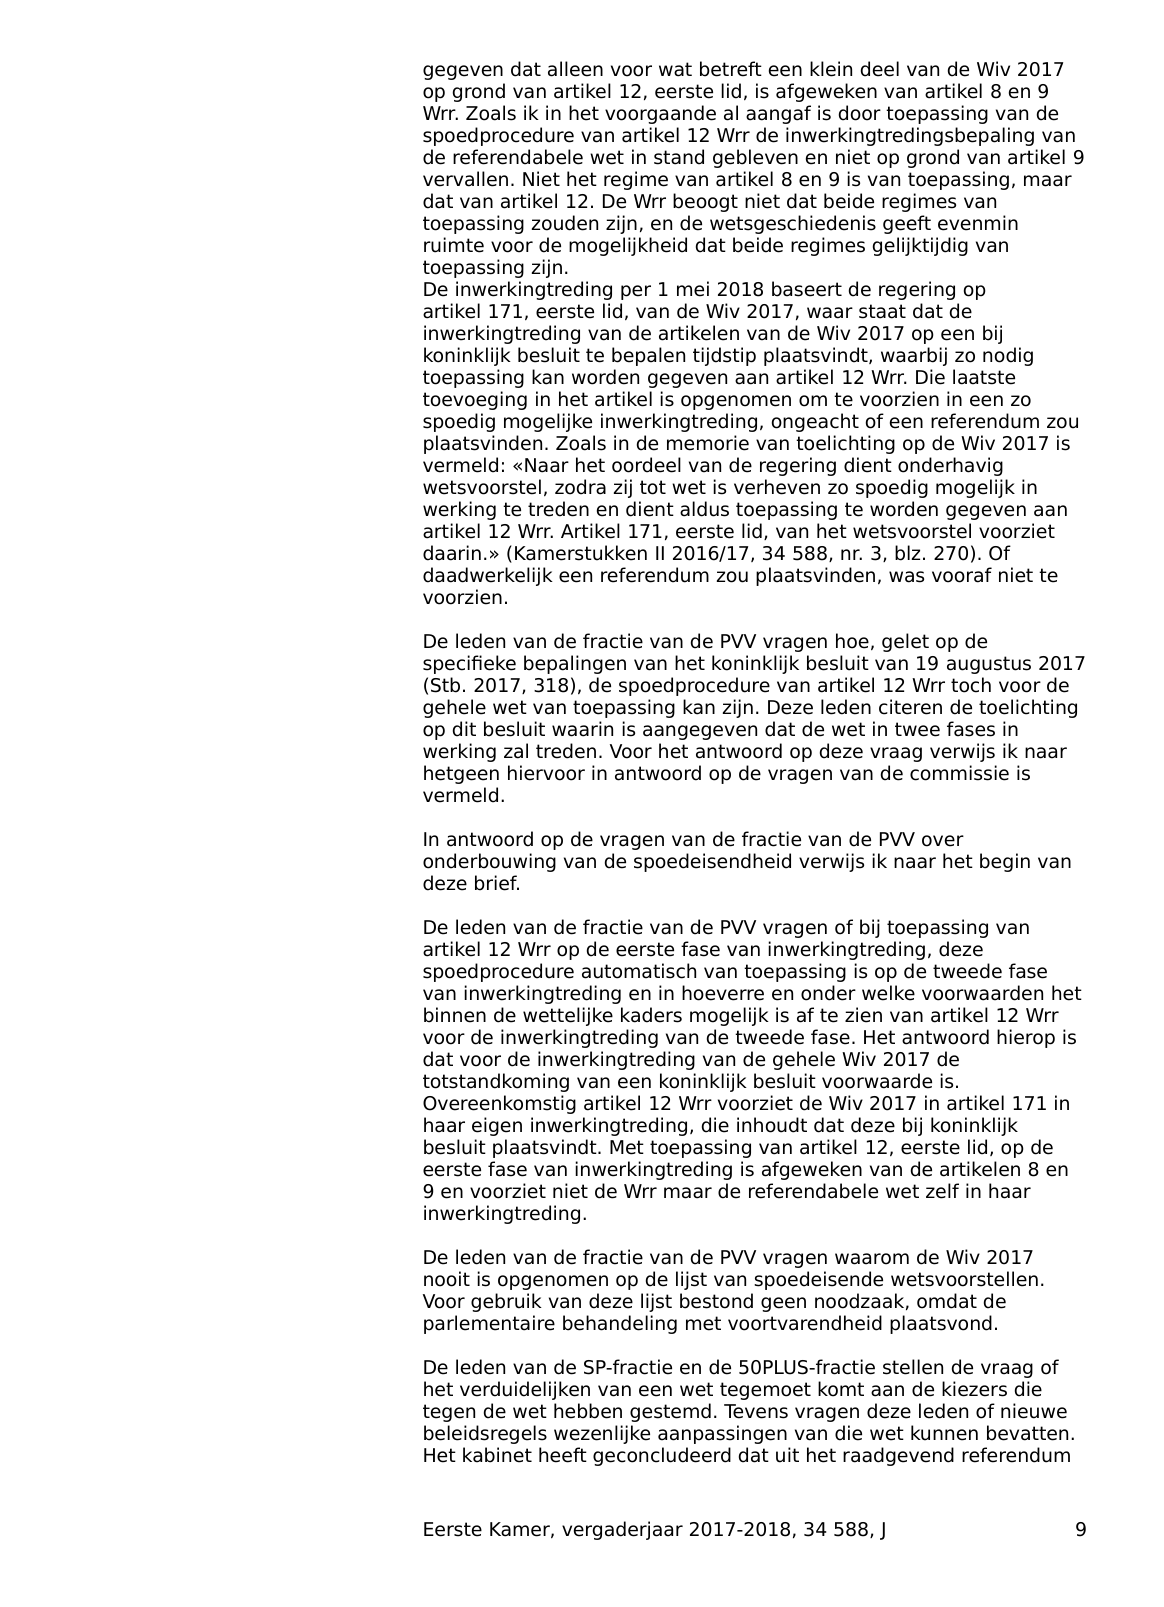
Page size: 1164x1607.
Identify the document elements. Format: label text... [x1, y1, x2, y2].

text In antwoord op de vragen van de fractie van de PVV over onderbouwing van de spoedeisendheid verwijs ik naar het begin van deze brief. [422, 829, 1087, 895]
text De inwerkingtreding per 1 mei 2018 baseert de regering op artikel 171, eerste lid, van de Wiv 2017, waar staat dat de inwerkingtreding van de artikelen van de Wiv 2017 op een bij koninklijk besluit te bepalen tijdstip plaatsvindt, waarbij zo nodig toepassing kan worden gegeven aan artikel 12 Wrr. Die laatste toevoeging in het artikel is opgenomen om te voorzien in een zo spoedig mogelijke inwerkingtreding, ongeacht of een referendum zou plaatsvinden. Zoals in de memorie van toelichting op de Wiv 2017 is vermeld: «Naar het oordeel van de regering dient onderhavig wetsvoorstel, zodra zij tot wet is verheven zo spoedig mogelijk in werking te treden en dient aldus toepassing te worden gegeven aan artikel 12 Wrr. Artikel 171, eerste lid, van het wetsvoorstel voorziet daarin.» (Kamerstukken II 2016/17, 34 588, nr. 3, blz. 270). Of daadwerkelijk een referendum zou plaatsvinden, was vooraf niet te voorzien. [422, 279, 1087, 608]
text De leden van de SP-fractie en de 50PLUS-fractie stellen de vraag of het verduidelijken van een wet tegemoet komt aan de kiezers die tegen de wet hebben gestemd. Tevens vragen deze leden of nieuwe beleidsregels wezenlijke aanpassingen van die wet kunnen bevatten. Het kabinet heeft geconcludeerd dat uit het raadgevend referendum [422, 1357, 1087, 1467]
text De leden van de fractie van de PVV vragen hoe, gelet op de specifieke bepalingen van het koninklijk besluit van 19 augustus 2017 (Stb. 2017, 318), de spoedprocedure van artikel 12 Wrr toch voor de gehele wet van toepassing kan zijn. Deze leden citeren de toelichting op dit besluit waarin is aangegeven dat de wet in twee fases in werking zal treden. Voor het antwoord op deze vraag verwijs ik naar hetgeen hiervoor in antwoord op de vragen van de commissie is vermeld. [422, 631, 1087, 807]
text De leden van de fractie van de PVV vragen of bij toepassing van artikel 12 Wrr op de eerste fase van inwerkingtreding, deze spoedprocedure automatisch van toepassing is op de tweede fase van inwerkingtreding en in hoeverre en onder welke voorwaarden het binnen de wettelijke kaders mogelijk is af te zien van artikel 12 Wrr voor de inwerkingtreding van de tweede fase. Het antwoord hierop is dat voor de inwerkingtreding van de gehele Wiv 2017 de totstandkoming van een koninklijk besluit voorwaarde is. Overeenkomstig artikel 12 Wrr voorziet de Wiv 2017 in artikel 171 in haar eigen inwerkingtreding, die inhoudt dat deze bij koninklijk besluit plaatsvindt. Met toepassing van artikel 12, eerste lid, op de eerste fase van inwerkingtreding is afgeweken van de artikelen 8 en 9 en voorziet niet de Wrr maar de referendabele wet zelf in haar inwerkingtreding. [422, 917, 1087, 1224]
text De leden van de fractie van de PVV vragen waarom de Wiv 2017 nooit is opgenomen op de lijst van spoedeisende wetsvoorstellen. Voor gebruik van deze lijst bestond geen noodzaak, omdat de parlementaire behandeling met voortvarendheid plaatsvond. [422, 1247, 1087, 1335]
text gegeven dat alleen voor wat betreft een klein deel van de Wiv 2017 op grond van artikel 12, eerste lid, is afgeweken van artikel 8 en 9 Wrr. Zoals ik in het voorgaande al aangaf is door toepassing van de spoedprocedure van artikel 12 Wrr de inwerkingtredingsbepaling van de referendabele wet in stand gebleven en niet op grond van artikel 9 vervallen. Niet het regime van artikel 8 en 9 is van toepassing, maar dat van artikel 12. De Wrr beoogt niet dat beide regimes van toepassing zouden zijn, en de wetsgeschiedenis geeft evenmin ruimte voor de mogelijkheid dat beide regimes gelijktijdig van toepassing zijn. [422, 59, 1087, 279]
